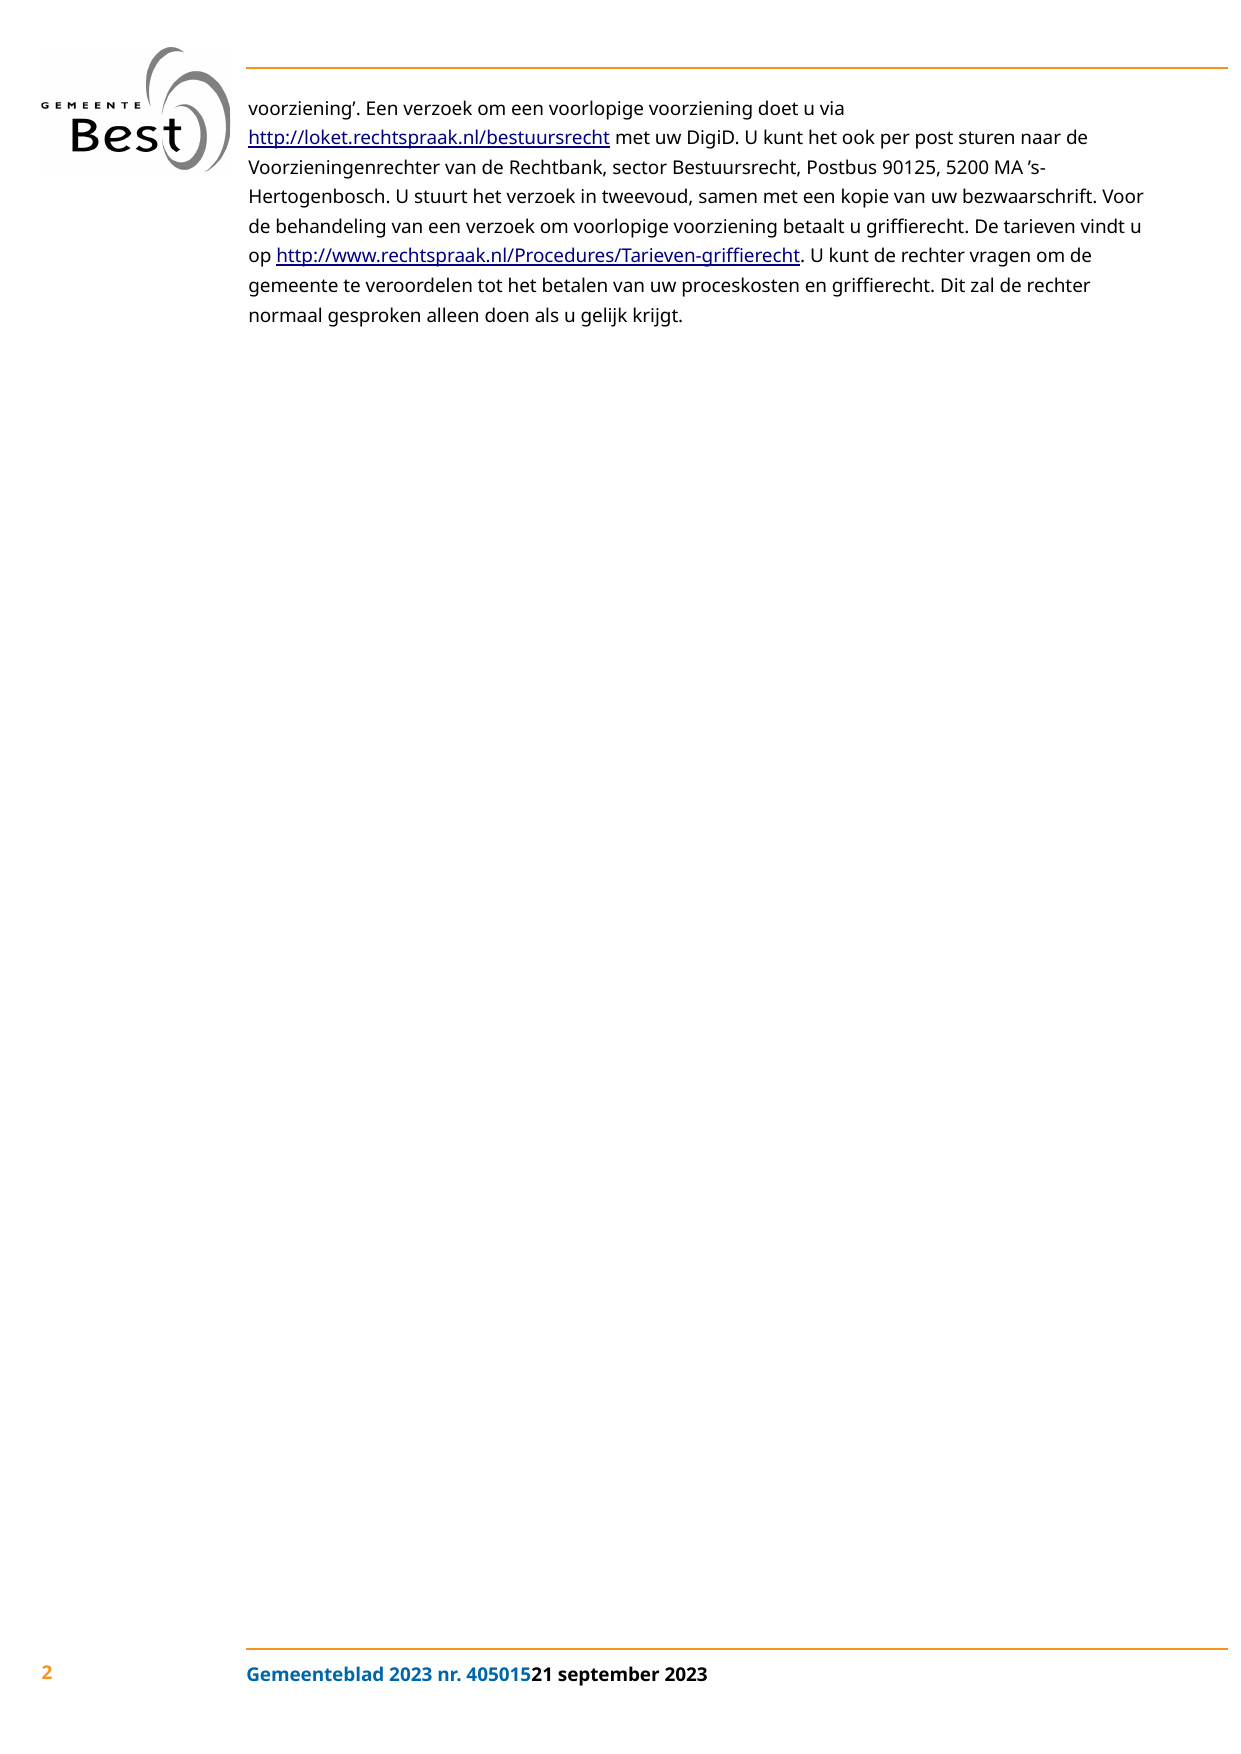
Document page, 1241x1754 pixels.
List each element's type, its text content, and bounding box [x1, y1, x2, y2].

picture [41, 47, 231, 172]
text voorziening’. Een verzoek om een voorlopige voorziening doet u via http://loket.rechtspraak.nl/bestuursrecht met uw DigiD. U kunt het ook per post sturen naar de Voorzieningenrechter van de Rechtbank, sector Bestuursrecht, Postbus 90125, 5200 MA ’s-Hertogenbosch. U stuurt het verzoek in tweevoud, samen met een kopie van uw bezwaarschrift. Voor de behandeling van een verzoek om voorlopige voorziening betaalt u griffierecht. De tarieven vindt u op http://www.rechtspraak.nl/Procedures/Tarieven-griffierecht. U kunt de rechter vragen om de gemeente te veroordelen tot het betalen van uw proceskosten en griffierecht. Dit zal de rechter normaal gesproken alleen doen als u gelijk krijgt. [248, 95, 1152, 328]
